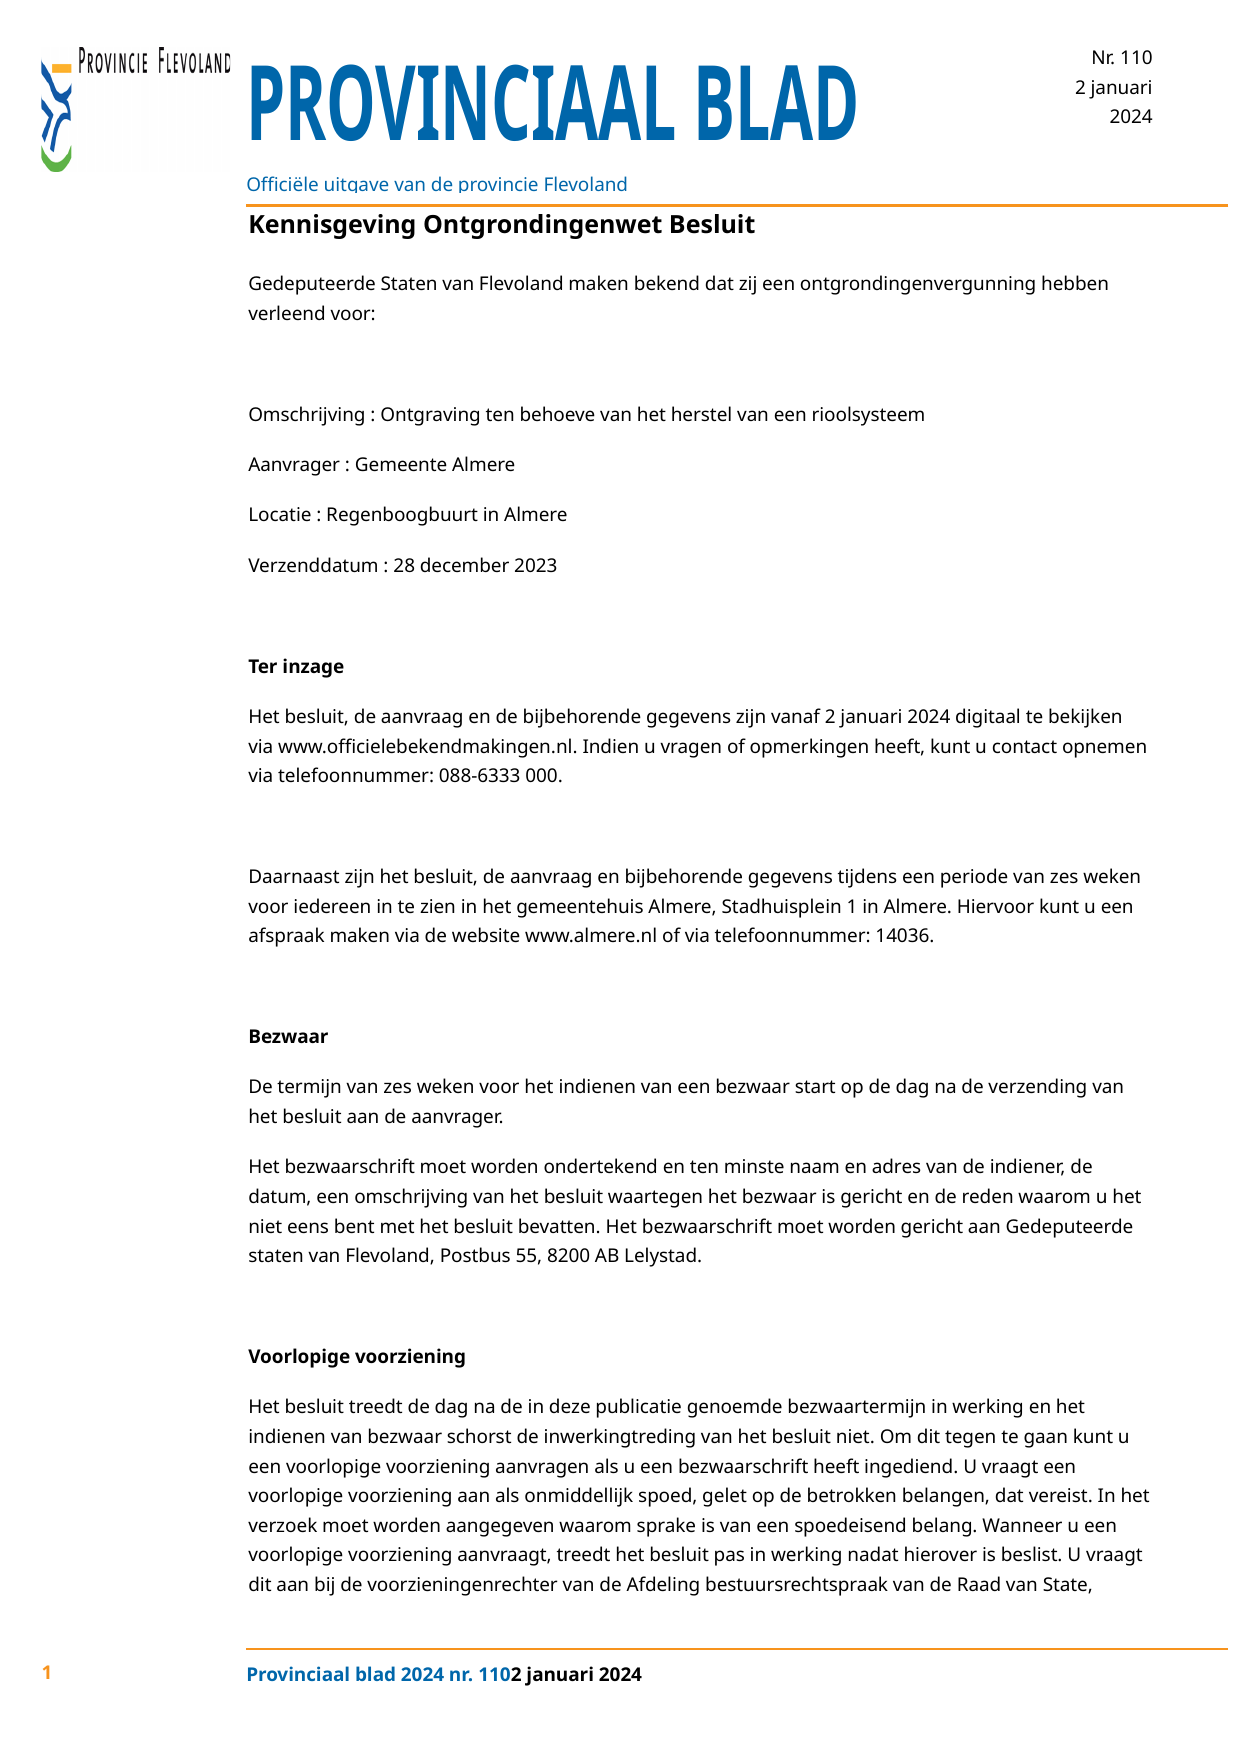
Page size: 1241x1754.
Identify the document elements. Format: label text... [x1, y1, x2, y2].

text Ter inzage [248, 653, 1152, 678]
text Voorlopige voorziening [248, 1343, 1152, 1369]
text De termijn van zes weken voor het indienen van een bezwaar start op de dag na de verzending van het besluit aan de aanvrager. [248, 1074, 1152, 1129]
text Daarnaast zijn het besluit, de aanvraag en bijbehorende gegevens tijdens een periode van zes weken voor iedereen in te zien in het gemeentehuis Almere, Stadhuisplein 1 in Almere. Hiervoor kunt u een afspraak maken via de website www.almere.nl of via telefoonnummer: 14036. [248, 863, 1152, 948]
text Het besluit treedt de dag na de in deze publicatie genoemde bezwaartermijn in werking en het indienen van bezwaar schorst de inwerkingtreding van het besluit niet. Om dit tegen te gaan kunt u een voorlopige voorziening aanvragen als u een bezwaarschrift heeft ingediend. U vraagt een voorlopige voorziening aan als onmiddellijk spoed, gelet op de betrokken belangen, dat vereist. In het verzoek moet worden aangegeven waarom sprake is van een spoedeisend belang. Wanneer u een voorlopige voorziening aanvraagt, treedt het besluit pas in werking nadat hierover is beslist. U vraagt dit aan bij de voorzieningenrechter van de Afdeling bestuursrechtspraak van de Raad van State, [248, 1394, 1152, 1597]
text Locatie : Regenboogbuurt in Almere [248, 502, 1152, 527]
text Kennisgeving Ontgrondingenwet Besluit [248, 207, 1152, 241]
text Aanvrager : Gemeente Almere [248, 451, 1152, 477]
text Het besluit, de aanvraag en de bijbehorende gegevens zijn vanaf 2 januari 2024 digitaal te bekijken via www.officielebekendmakingen.nl. Indien u vragen of opmerkingen heeft, kunt u contact opnemen via telefoonnummer: 088-6333 000. [248, 703, 1152, 788]
picture [41, 47, 231, 172]
text Verzenddatum : 28 december 2023 [248, 552, 1152, 578]
text Het bezwaarschrift moet worden ondertekend en ten minste naam en adres van de indiener, de datum, een omschrijving van het besluit waartegen het bezwaar is gericht en de reden waarom u het niet eens bent met het besluit bevatten. Het bezwaarschrift moet worden gericht aan Gedeputeerde staten van Flevoland, Postbus 55, 8200 AB Lelystad. [248, 1154, 1152, 1268]
text Bezwaar [248, 1023, 1152, 1049]
text Gedeputeerde Staten van Flevoland maken bekend dat zij een ontgrondingenvergunning hebben verleend voor: [248, 270, 1152, 326]
text Omschrijving : Ontgraving ten behoeve van het herstel van een rioolsysteem [248, 401, 1152, 426]
